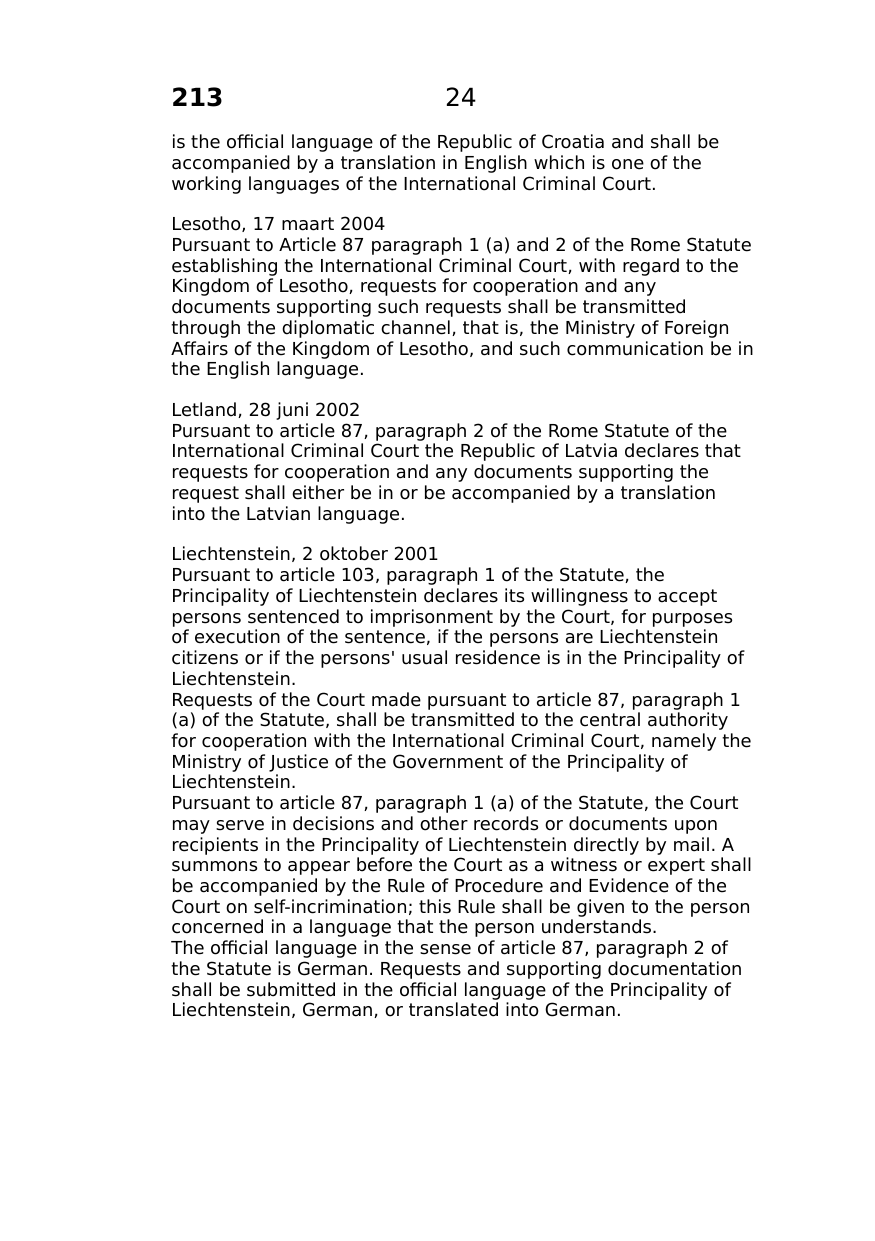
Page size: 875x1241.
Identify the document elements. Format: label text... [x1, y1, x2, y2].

text Pursuant to article 103, paragraph 1 of the Statute, the Principality of Liechtenstein declares its willingness to accept persons sentenced to imprisonment by the Court, for purposes of execution of the sentence, if the persons are Liechtenstein citizens or if the persons' usual residence is in the Principality of Liechtenstein. [171, 565, 756, 689]
text Pursuant to Article 87 paragraph 1 (a) and 2 of the Rome Statute establishing the International Criminal Court, with regard to the Kingdom of Lesotho, requests for cooperation and any documents supporting such requests shall be transmitted through the diplomatic channel, that is, the Ministry of Foreign Affairs of the Kingdom of Lesotho, and such communication be in the English language. [171, 235, 756, 380]
text Letland, 28 juni 2002 [171, 400, 756, 421]
text Pursuant to article 87, paragraph 1 (a) of the Statute, the Court may serve in decisions and other records or documents upon recipients in the Principality of Liechtenstein directly by mail. A summons to appear before the Court as a witness or expert shall be accompanied by the Rule of Procedure and Evidence of the Court on self-incrimination; this Rule shall be given to the person concerned in a language that the person understands. [171, 793, 756, 938]
text Requests of the Court made pursuant to article 87, paragraph 1 (a) of the Statute, shall be transmitted to the central authority for cooperation with the International Criminal Court, namely the Ministry of Justice of the Government of the Principality of Liechtenstein. [171, 689, 756, 793]
text The official language in the sense of article 87, paragraph 2 of the Statute is German. Requests and supporting documentation shall be submitted in the official language of the Principality of Liechtenstein, German, or translated into German. [171, 938, 756, 1021]
text Lesotho, 17 maart 2004 [171, 214, 756, 235]
text Liechtenstein, 2 oktober 2001 [171, 544, 756, 565]
text is the official language of the Republic of Croatia and shall be accompanied by a translation in English which is one of the working languages of the International Criminal Court. [171, 132, 756, 194]
text Pursuant to article 87, paragraph 2 of the Rome Statute of the International Criminal Court the Republic of Latvia declares that requests for cooperation and any documents supporting the request shall either be in or be accompanied by a translation into the Latvian language. [171, 421, 756, 524]
